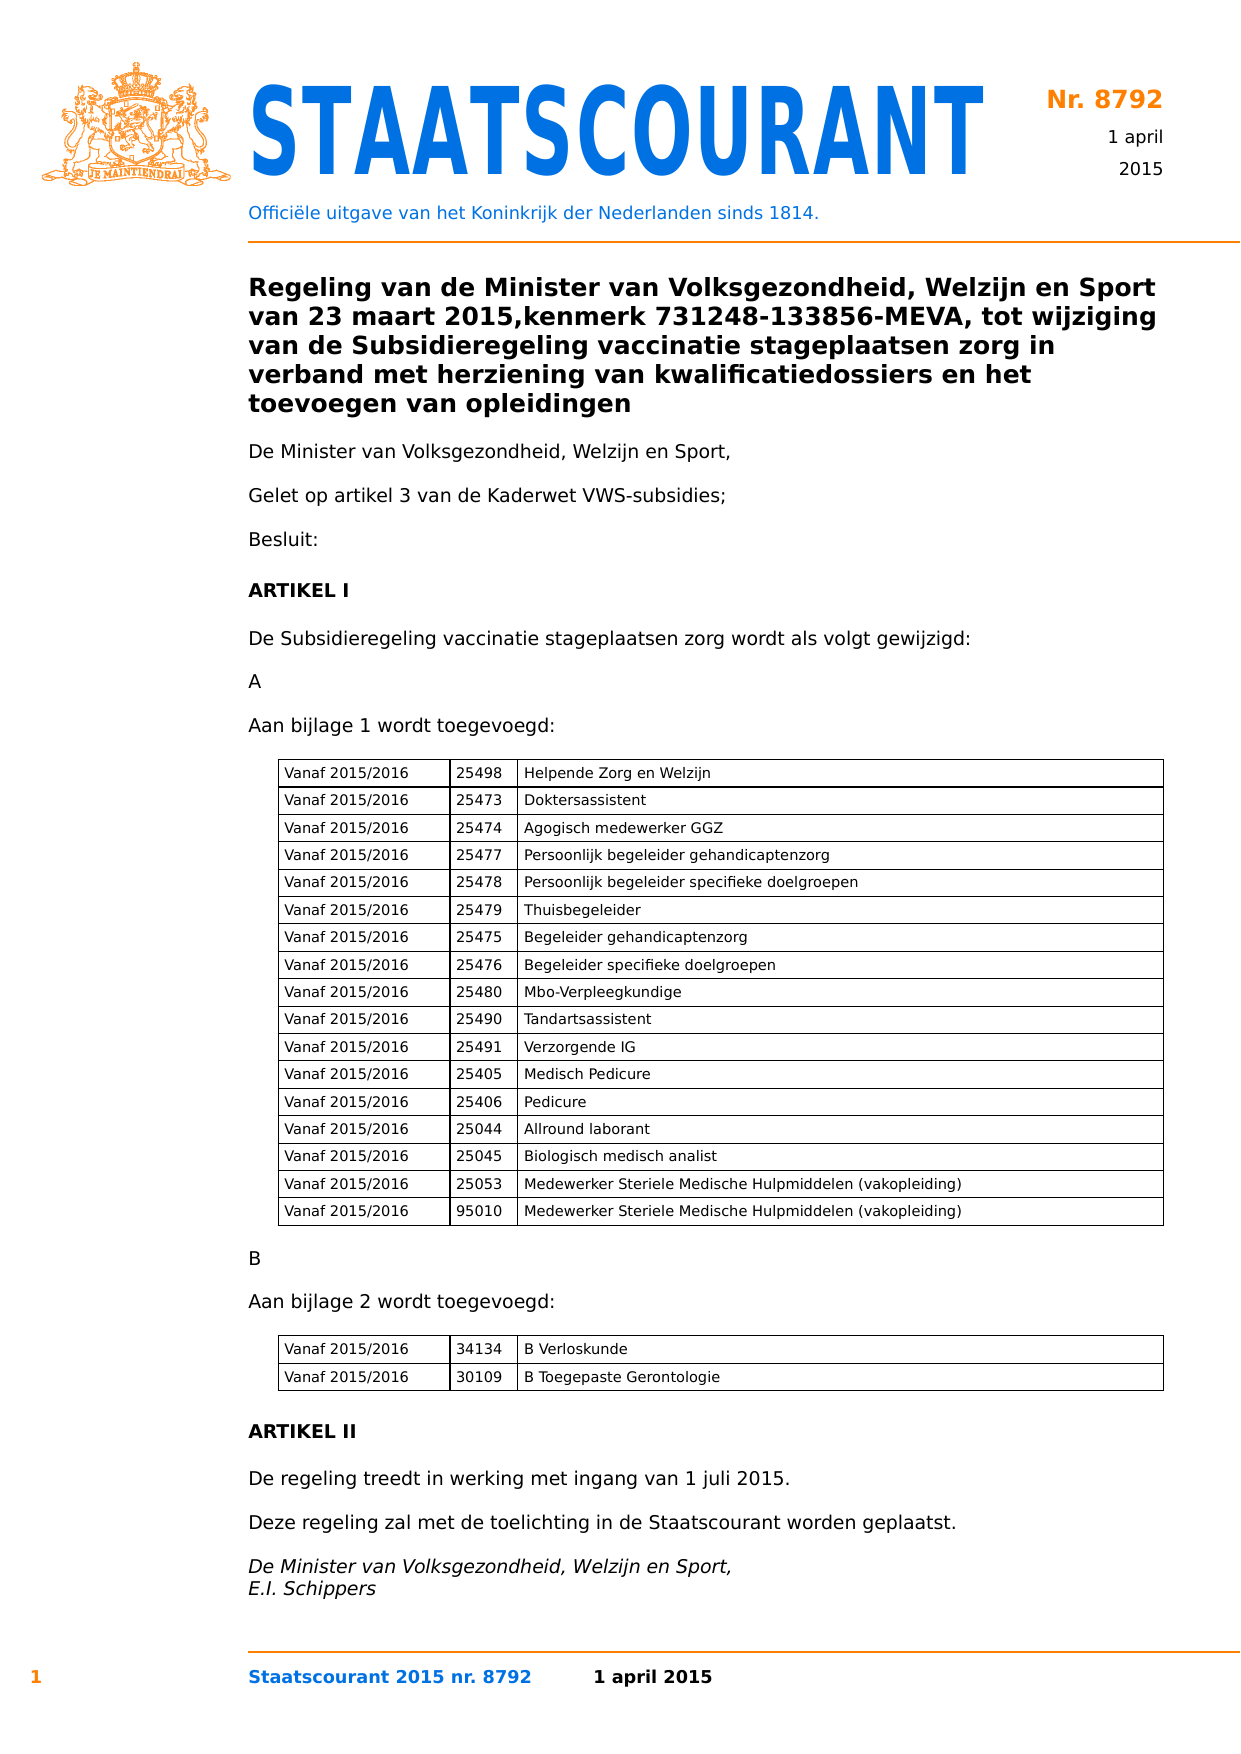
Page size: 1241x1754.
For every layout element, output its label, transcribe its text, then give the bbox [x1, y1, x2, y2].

table_cell 25474 [451, 815, 517, 841]
subtitle ARTIKEL I [248, 580, 1163, 602]
table_header 34134 [451, 1336, 517, 1363]
table_cell Begeleider gehandicaptenzorg [518, 924, 1163, 951]
table_cell Persoonlijk begeleider gehandicaptenzorg [518, 842, 1163, 868]
table_cell Medisch Pedicure [518, 1061, 1163, 1088]
table_cell B Toegepaste Gerontologie [518, 1364, 1163, 1390]
table_cell Vanaf 2015/2016 [279, 1061, 449, 1088]
text Deze regeling zal met de toelichting in de Staatscourant worden geplaatst. [248, 1512, 1163, 1534]
table_cell Vanaf 2015/2016 [279, 1034, 449, 1060]
table_cell Vanaf 2015/2016 [279, 1089, 449, 1115]
table_cell 1 april [998, 121, 1240, 153]
table_cell Allround laborant [518, 1116, 1163, 1142]
table_cell 25490 [451, 1007, 517, 1033]
table_cell Vanaf 2015/2016 [279, 1116, 449, 1142]
table_cell 30109 [451, 1364, 517, 1390]
table_cell Mbo-Verpleegkundige [518, 979, 1163, 1006]
table_cell Vanaf 2015/2016 [279, 1171, 449, 1197]
subtitle Regeling van de Minister van Volksgezondheid, Welzijn en Sport van 23 maart 2015,kenmerk 731248-133856-MEVA, tot wijziging van de Subsidieregeling vaccinatie stageplaatsen zorg in verband met herziening van kwalificatiedossiers en het toevoegen van opleidingen [248, 273, 1163, 419]
table_cell Vanaf 2015/2016 [279, 842, 449, 868]
subtitle ARTIKEL II [248, 1421, 1163, 1443]
table_cell Vanaf 2015/2016 [279, 952, 449, 978]
table_cell Vanaf 2015/2016 [279, 870, 449, 896]
text De Subsidieregeling vaccinatie stageplaatsen zorg wordt als volgt gewijzigd: [248, 627, 1163, 649]
table_cell 25045 [451, 1144, 517, 1170]
table_cell 25053 [451, 1171, 517, 1197]
table_cell 25479 [451, 897, 517, 923]
table_header B Verloskunde [518, 1336, 1163, 1363]
table_cell Persoonlijk begeleider specifieke doelgroepen [518, 870, 1163, 896]
table_cell Doktersassistent [518, 788, 1163, 814]
table_cell 25473 [451, 788, 517, 814]
table_header Nr. 8792 [998, 62, 1240, 121]
table_header Helpende Zorg en Welzijn [518, 760, 1163, 786]
table_cell Pedicure [518, 1089, 1163, 1115]
text De Minister van Volksgezondheid, Welzijn en Sport, E.I. Schippers [248, 1556, 1163, 1600]
table_header 25498 [451, 760, 517, 786]
text Gelet op artikel 3 van de Kaderwet VWS-subsidies; [248, 484, 1163, 507]
table_cell 2015 [998, 153, 1240, 203]
table_cell Vanaf 2015/2016 [279, 924, 449, 951]
table_cell Vanaf 2015/2016 [279, 1198, 449, 1225]
table_cell Vanaf 2015/2016 [279, 788, 449, 814]
table_header STAATSCOURANT [248, 62, 998, 203]
text Aan bijlage 1 wordt toegevoegd: [248, 715, 1163, 737]
table_cell Vanaf 2015/2016 [279, 1364, 449, 1390]
table_header Vanaf 2015/2016 [279, 1336, 449, 1363]
table_cell Begeleider specifieke doelgroepen [518, 952, 1163, 978]
table_cell Vanaf 2015/2016 [279, 1007, 449, 1033]
table_cell Agogisch medewerker GGZ [518, 815, 1163, 841]
text Aan bijlage 2 wordt toegevoegd: [248, 1291, 1163, 1313]
text A [248, 671, 1163, 693]
text De Minister van Volksgezondheid, Welzijn en Sport, [248, 441, 1163, 463]
table_cell Tandartsassistent [518, 1007, 1163, 1033]
table_cell Vanaf 2015/2016 [279, 1144, 449, 1170]
table_cell Vanaf 2015/2016 [279, 815, 449, 841]
table_cell Medewerker Steriele Medische Hulpmiddelen (vakopleiding) [518, 1171, 1163, 1197]
table_cell 25478 [451, 870, 517, 896]
table_cell Medewerker Steriele Medische Hulpmiddelen (vakopleiding) [518, 1198, 1163, 1225]
table_cell 25480 [451, 979, 517, 1006]
table_cell 25406 [451, 1089, 517, 1115]
table_cell Vanaf 2015/2016 [279, 979, 449, 1006]
table_cell 25477 [451, 842, 517, 868]
table_cell 25475 [451, 924, 517, 951]
table_cell Vanaf 2015/2016 [279, 897, 449, 923]
table_cell Thuisbegeleider [518, 897, 1163, 923]
table_cell Biologisch medisch analist [518, 1144, 1163, 1170]
text De regeling treedt in werking met ingang van 1 juli 2015. [248, 1468, 1163, 1490]
table_cell Verzorgende IG [518, 1034, 1163, 1060]
table_cell Officiële uitgave van het Koninkrijk der Nederlanden sinds 1814. [248, 203, 1240, 241]
text Besluit: [248, 528, 1163, 550]
table_cell 25405 [451, 1061, 517, 1088]
table_cell 25476 [451, 952, 517, 978]
text B [248, 1248, 1163, 1269]
table_cell 25044 [451, 1116, 517, 1142]
table_header [25, 62, 248, 241]
table_header Vanaf 2015/2016 [279, 760, 449, 786]
table_cell 95010 [451, 1198, 517, 1225]
picture [41, 62, 231, 186]
table_cell 25491 [451, 1034, 517, 1060]
